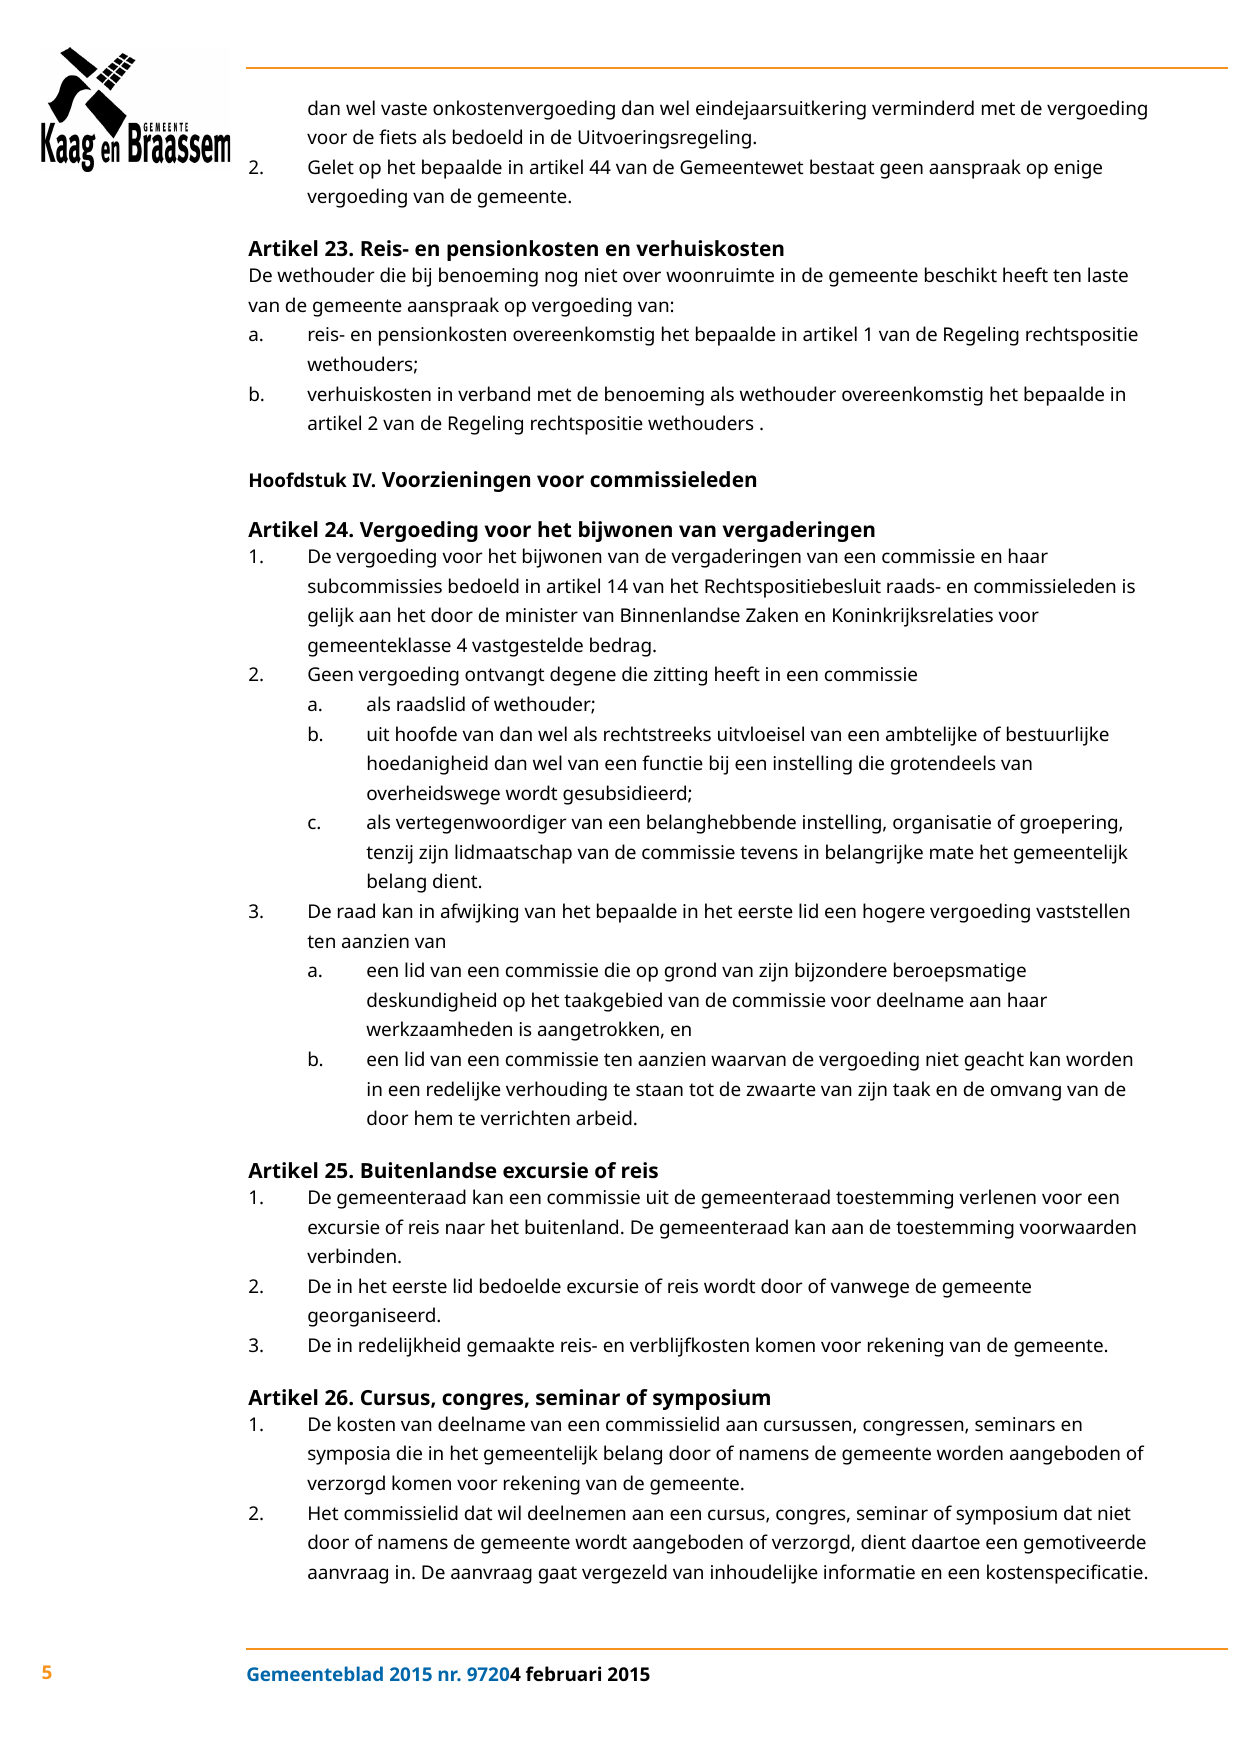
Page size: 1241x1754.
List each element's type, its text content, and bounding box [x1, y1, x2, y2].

list als raadslid of wethouder; [307, 691, 1152, 717]
text Artikel 26. Cursus, congres, seminar of symposium [248, 1383, 1152, 1411]
text Hoofdstuk IV. Voorzieningen voor commissieleden [248, 466, 1152, 494]
text De wethouder die bij benoeming nog niet over woonruimte in de gemeente beschikt heeft ten laste van de gemeente aanspraak op vergoeding van: [248, 262, 1152, 318]
list als vertegenwoordiger van een belanghebbende instelling, organisatie of groepering, tenzij zijn lidmaatschap van de commissie tevens in belangrijke mate het gemeentelijk belang dient. [307, 809, 1152, 894]
list Het commissielid dat wil deelnemen aan een cursus, congres, seminar of symposium dat niet door of namens de gemeente wordt aangeboden of verzorgd, dient daartoe een gemotiveerde aanvraag in. De aanvraag gaat vergezeld van inhoudelijke informatie en een kostenspecificatie. [248, 1500, 1152, 1585]
list De vergoeding voor het bijwonen van de vergaderingen van een commissie en haar subcommissies bedoeld in artikel 14 van het Rechtspositiebesluit raads- en commissieleden is gelijk aan het door de minister van Binnenlandse Zaken en Koninkrijksrelaties voor gemeenteklasse 4 vastgestelde bedrag. [248, 543, 1152, 658]
list uit hoofde van dan wel als rechtstreeks uitvloeisel van een ambtelijke of bestuurlijke hoedanigheid dan wel van een functie bij een instelling die grotendeels van overheidswege wordt gesubsidieerd; [307, 721, 1152, 806]
list Gelet op het bepaalde in artikel 44 van de Gemeentewet bestaat geen aanspraak op enige vergoeding van de gemeente. [248, 154, 1152, 209]
list De in redelijkheid gemaakte reis- en verblijfkosten komen voor rekening van de gemeente. [248, 1332, 1152, 1358]
list een lid van een commissie die op grond van zijn bijzondere beroepsmatige deskundigheid op het taakgebied van de commissie voor deelname aan haar werkzaamheden is aangetrokken, en [307, 957, 1152, 1042]
text Artikel 24. Vergoeding voor het bijwonen van vergaderingen [248, 515, 1152, 543]
list De raad kan in afwijking van het bepaalde in het eerste lid een hogere vergoeding vaststellen ten aanzien van [248, 898, 1152, 954]
text Artikel 25. Buitenlandse excursie of reis [248, 1156, 1152, 1184]
picture [41, 47, 231, 172]
list verhuiskosten in verband met de benoeming als wethouder overeenkomstig het bepaalde in artikel 2 van de Regeling rechtspositie wethouders . [248, 381, 1152, 436]
list Geen vergoeding ontvangt degene die zitting heeft in een commissie [248, 662, 1152, 687]
list De kosten van deelname van een commissielid aan cursussen, congressen, seminars en symposia die in het gemeentelijk belang door of namens de gemeente worden aangeboden of verzorgd komen voor rekening van de gemeente. [248, 1411, 1152, 1496]
list een lid van een commissie ten aanzien waarvan de vergoeding niet geacht kan worden in een redelijke verhouding te staan tot de zwaarte van zijn taak en de omvang van de door hem te verrichten arbeid. [307, 1046, 1152, 1131]
list De in het eerste lid bedoelde excursie of reis wordt door of vanwege de gemeente georganiseerd. [248, 1273, 1152, 1328]
text Artikel 23. Reis- en pensionkosten en verhuiskosten [248, 234, 1152, 262]
list De gemeenteraad kan een commissie uit de gemeenteraad toestemming verlenen voor een excursie of reis naar het buitenland. De gemeenteraad kan aan de toestemming voorwaarden verbinden. [248, 1184, 1152, 1269]
list reis- en pensionkosten overeenkomstig het bepaalde in artikel 1 van de Regeling rechtspositie wethouders; [248, 322, 1152, 377]
list dan wel vaste onkostenvergoeding dan wel eindejaarsuitkering verminderd met de vergoeding voor de fiets als bedoeld in de Uitvoeringsregeling. [248, 95, 1152, 150]
